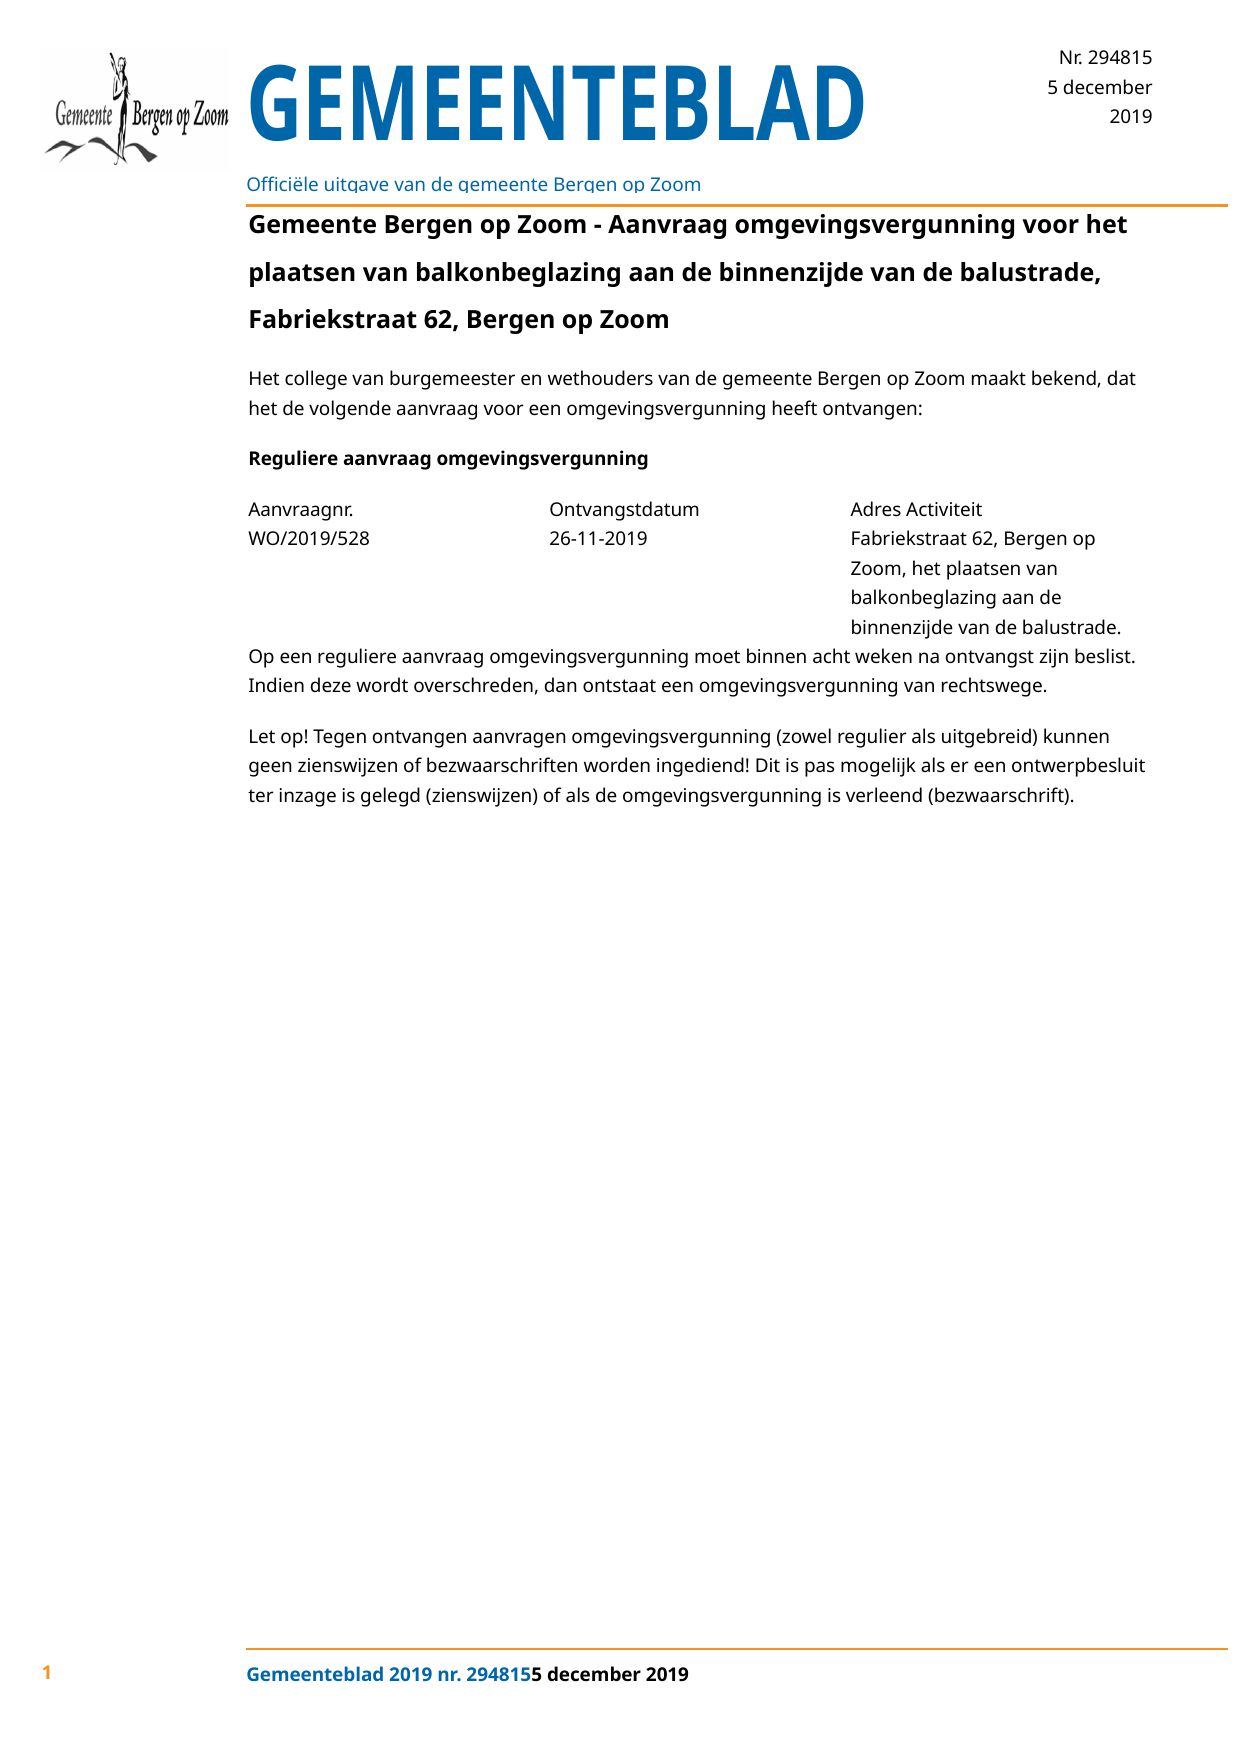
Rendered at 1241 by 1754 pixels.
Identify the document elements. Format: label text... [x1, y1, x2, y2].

table_header Adres Activiteit [850, 496, 1152, 522]
table_header Fabriekstraat 62, Bergen op Zoom, het plaatsen van balkonbeglazing aan de binnenzijde van de balustrade. [850, 525, 1152, 639]
text Let op! Tegen ontvangen aanvragen omgevingsvergunning (zowel regulier als uitgebreid) kunnen geen zienswijzen of bezwaarschriften worden ingediend! Dit is pas mogelijk als er een ontwerpbesluit ter inzage is gelegd (zienswijzen) of als de omgevingsvergunning is verleend (bezwaarschrift). [248, 723, 1152, 808]
table_header Ontvangstdatum [549, 496, 850, 522]
picture [41, 47, 231, 172]
table_header Aanvraagnr. [248, 496, 549, 522]
text Reguliere aanvraag omgevingsvergunning [248, 446, 1152, 471]
text Op een reguliere aanvraag omgevingsvergunning moet binnen acht weken na ontvangst zijn beslist. Indien deze wordt overschreden, dan ontstaat een omgevingsvergunning van rechtswege. [248, 643, 1152, 698]
table_header WO/2019/528 [248, 525, 549, 639]
text Gemeente Bergen op Zoom - Aanvraag omgevingsvergunning voor het plaatsen van balkonbeglazing aan de binnenzijde van de balustrade, Fabriekstraat 62, Bergen op Zoom [248, 207, 1152, 336]
table_header 26-11-2019 [549, 525, 850, 639]
text Het college van burgemeester en wethouders van de gemeente Bergen op Zoom maakt bekend, dat het de volgende aanvraag voor een omgevingsvergunning heeft ontvangen: [248, 366, 1152, 421]
